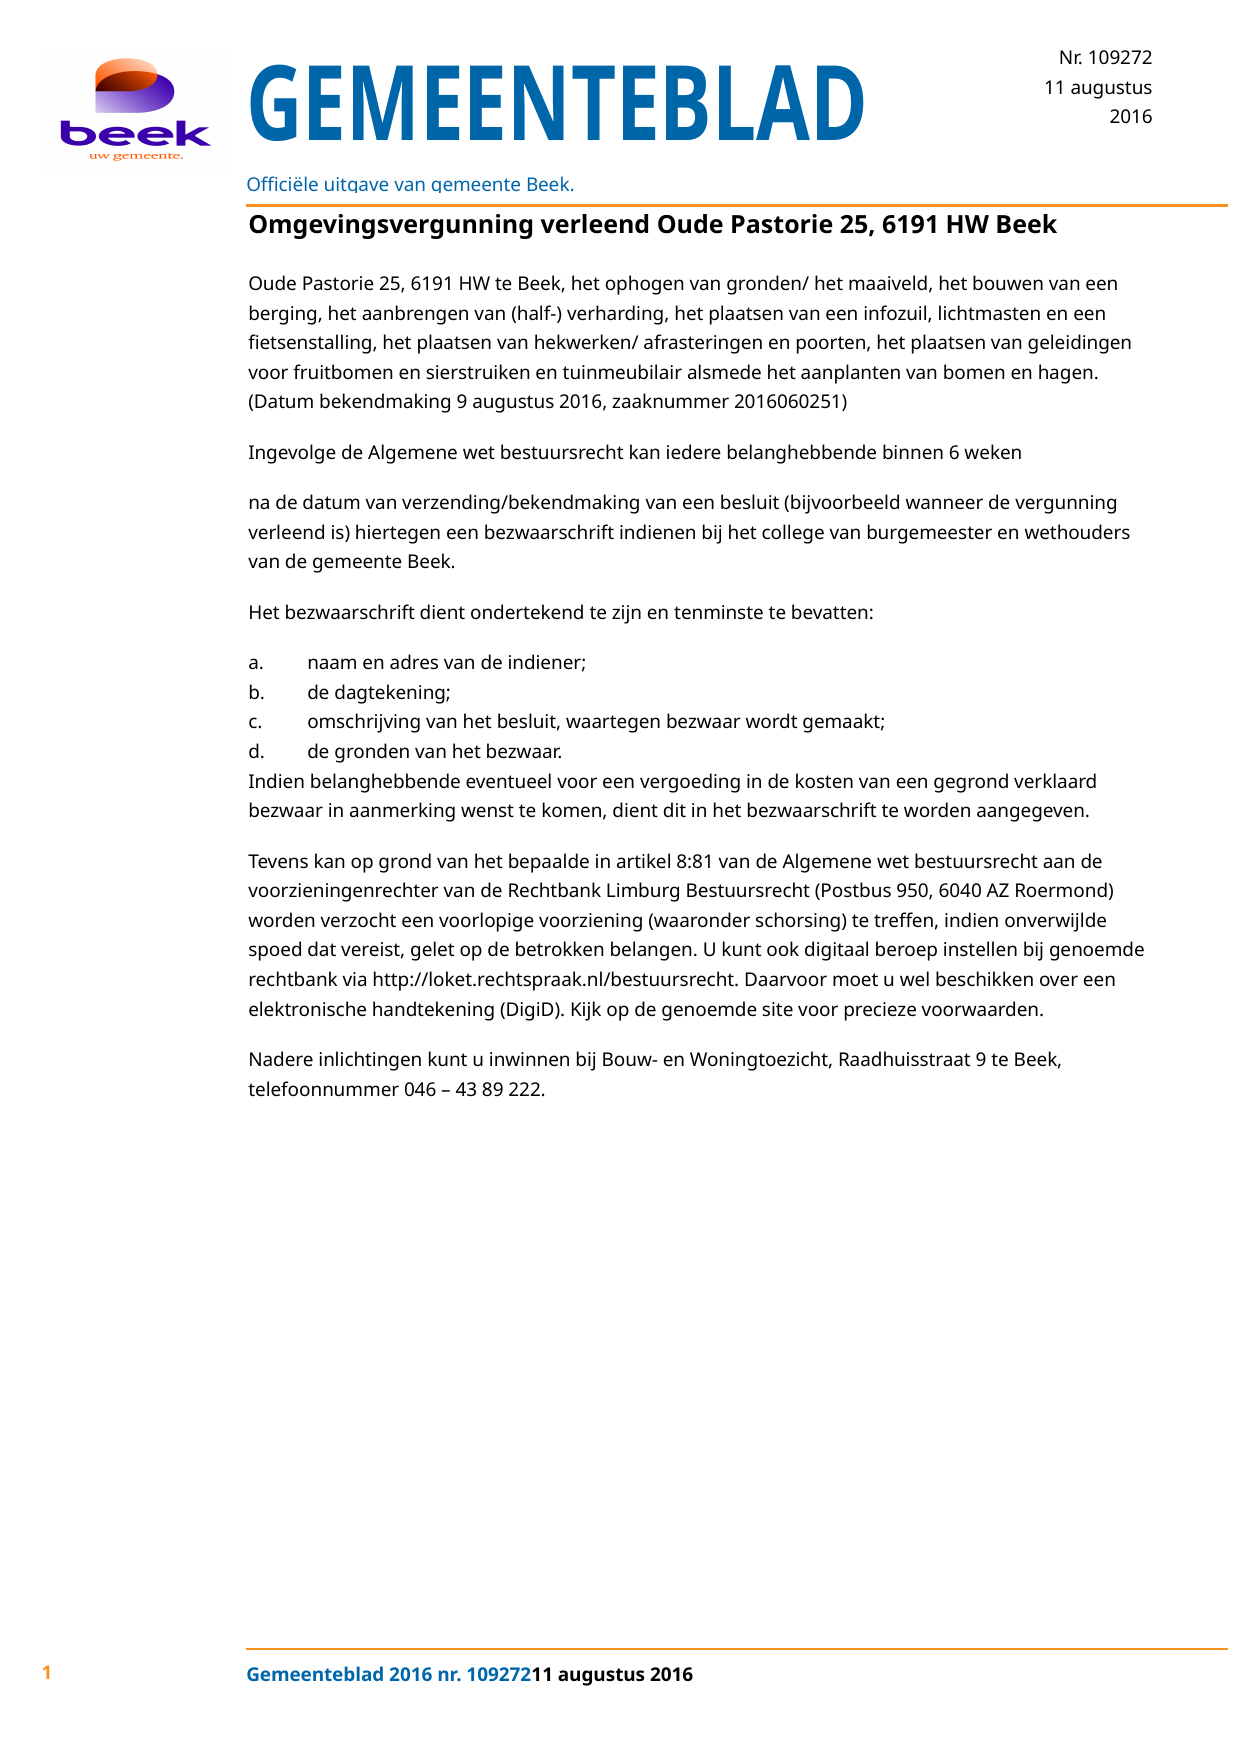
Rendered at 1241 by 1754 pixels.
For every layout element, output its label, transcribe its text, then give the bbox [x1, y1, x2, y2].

text Oude Pastorie 25, 6191 HW te Beek, het ophogen van gronden/ het maaiveld, het bouwen van een berging, het aanbrengen van (half-) verharding, het plaatsen van een infozuil, lichtmasten en een fietsenstalling, het plaatsen van hekwerken/ afrasteringen en poorten, het plaatsen van geleidingen voor fruitbomen en sierstruiken en tuinmeubilair alsmede het aanplanten van bomen en hagen. (Datum bekendmaking 9 augustus 2016, zaaknummer 2016060251) [248, 270, 1152, 414]
list omschrijving van het besluit, waartegen bezwaar wordt gemaakt; [248, 709, 1152, 734]
text na de datum van verzending/bekendmaking van een besluit (bijvoorbeeld wanneer de vergunning verleend is) hiertegen een bezwaarschrift indienen bij het college van burgemeester en wethouders van de gemeente Beek. [248, 489, 1152, 574]
text Ingevolge de Algemene wet bestuursrecht kan iedere belanghebbende binnen 6 weken [248, 439, 1152, 465]
list naam en adres van de indiener; [248, 649, 1152, 675]
picture [41, 47, 231, 172]
list de dagtekening; [248, 679, 1152, 705]
list de gronden van het bezwaar. [248, 738, 1152, 764]
text Nadere inlichtingen kunt u inwinnen bij Bouw- en Woningtoezicht, Raadhuisstraat 9 te Beek, telefoonnummer 046 – 43 89 222. [248, 1046, 1152, 1101]
text Omgevingsvergunning verleend Oude Pastorie 25, 6191 HW Beek [248, 207, 1152, 241]
text Het bezwaarschrift dient ondertekend te zijn en tenminste te bevatten: [248, 599, 1152, 625]
text Indien belanghebbende eventueel voor een vergoeding in de kosten van een gegrond verklaard bezwaar in aanmerking wenst te komen, dient dit in het bezwaarschrift te worden aangegeven. [248, 768, 1152, 823]
text Tevens kan op grond van het bepaalde in artikel 8:81 van de Algemene wet bestuursrecht aan de voorzieningenrechter van de Rechtbank Limburg Bestuursrecht (Postbus 950, 6040 AZ Roermond) worden verzocht een voorlopige voorziening (waaronder schorsing) te treffen, indien onverwijlde spoed dat vereist, gelet op de betrokken belangen. U kunt ook digitaal beroep instellen bij genoemde rechtbank via http://loket.rechtspraak.nl/bestuursrecht. Daarvoor moet u wel beschikken over een elektronische handtekening (DigiD). Kijk op de genoemde site voor precieze voorwaarden. [248, 848, 1152, 1021]
